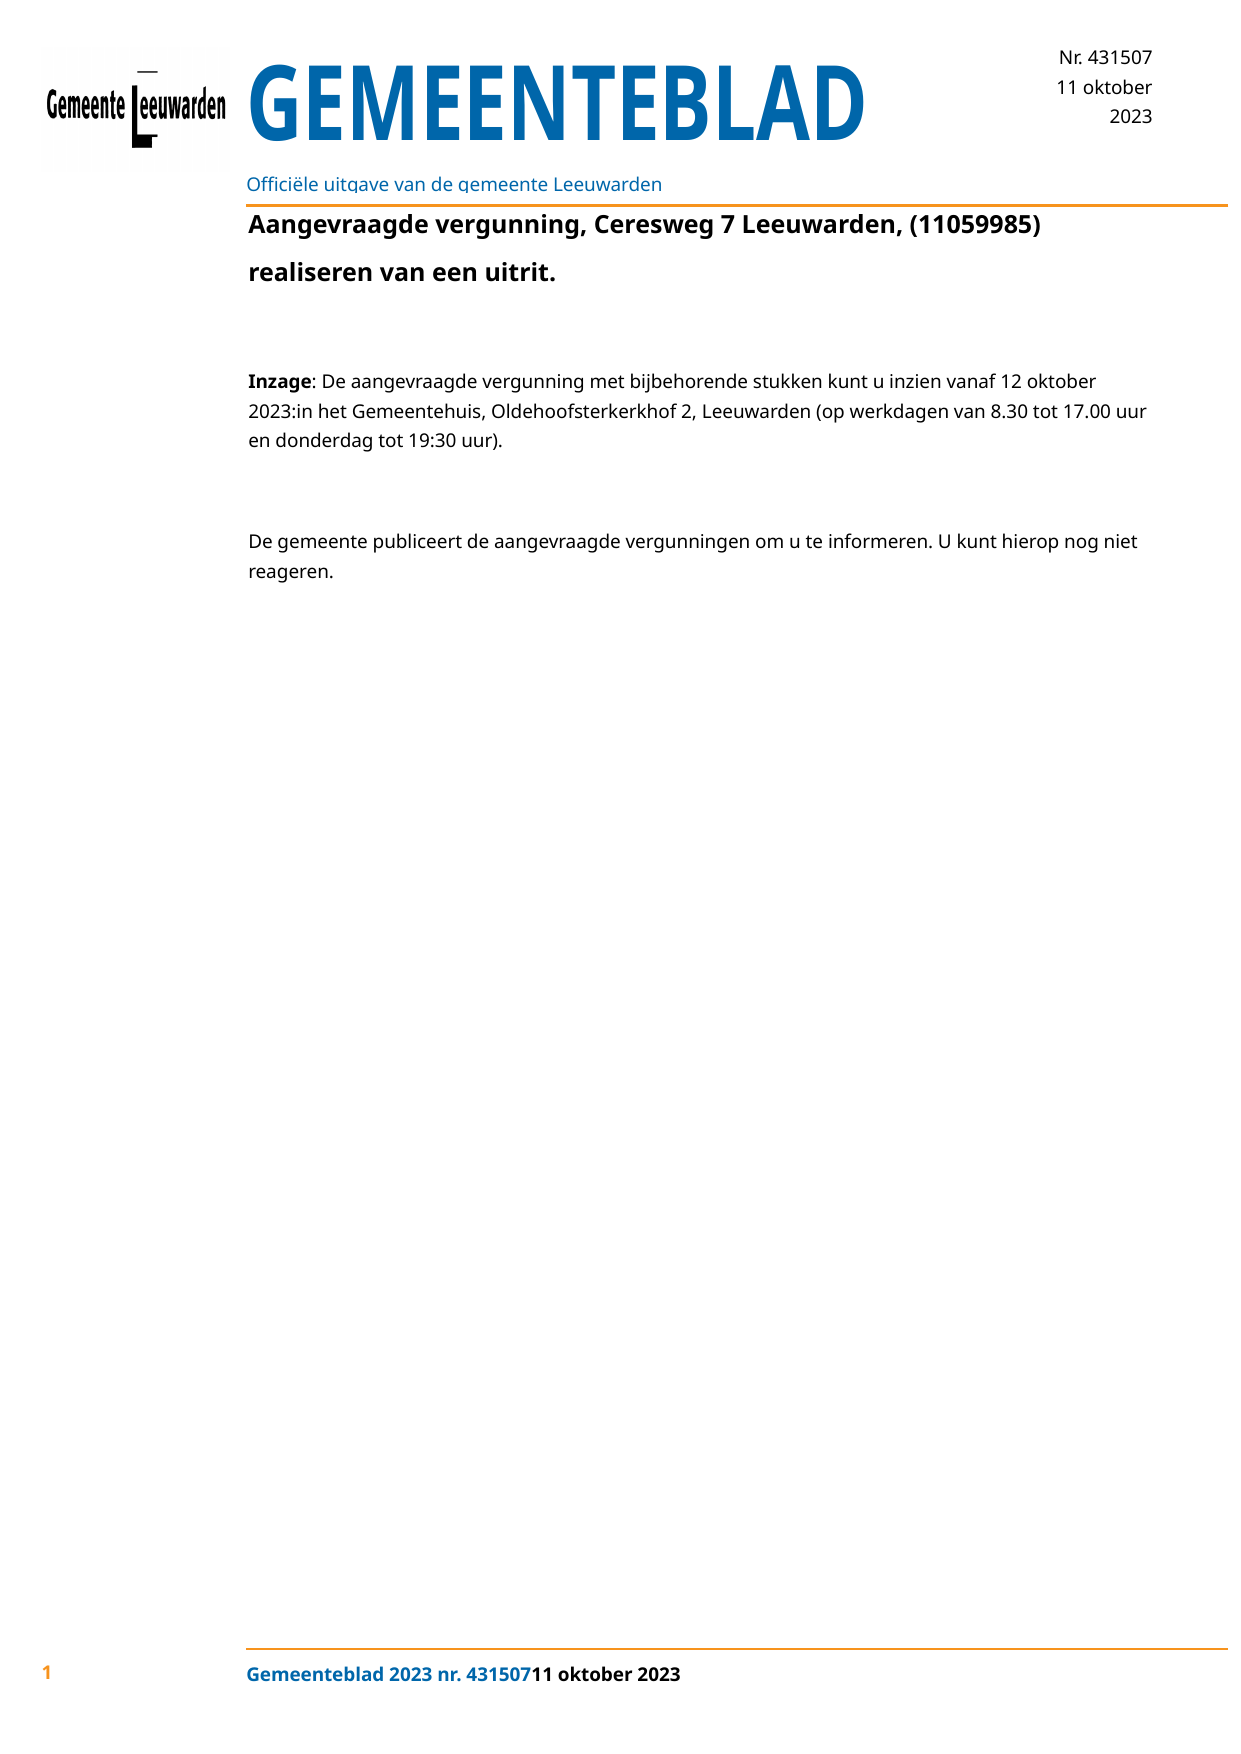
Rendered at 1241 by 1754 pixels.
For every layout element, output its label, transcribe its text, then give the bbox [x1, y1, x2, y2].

picture [41, 47, 231, 172]
text De gemeente publiceert de aangevraagde vergunningen om u te informeren. U kunt hierop nog niet reageren. [248, 528, 1152, 584]
text Aangevraagde vergunning, Ceresweg 7 Leeuwarden, (11059985) realiseren van een uitrit. [248, 207, 1152, 288]
text Inzage: De aangevraagde vergunning met bijbehorende stukken kunt u inzien vanaf 12 oktober 2023:in het Gemeentehuis, Oldehoofsterkerkhof 2, Leeuwarden (op werkdagen van 8.30 tot 17.00 uur en donderdag tot 19:30 uur). [248, 368, 1152, 453]
